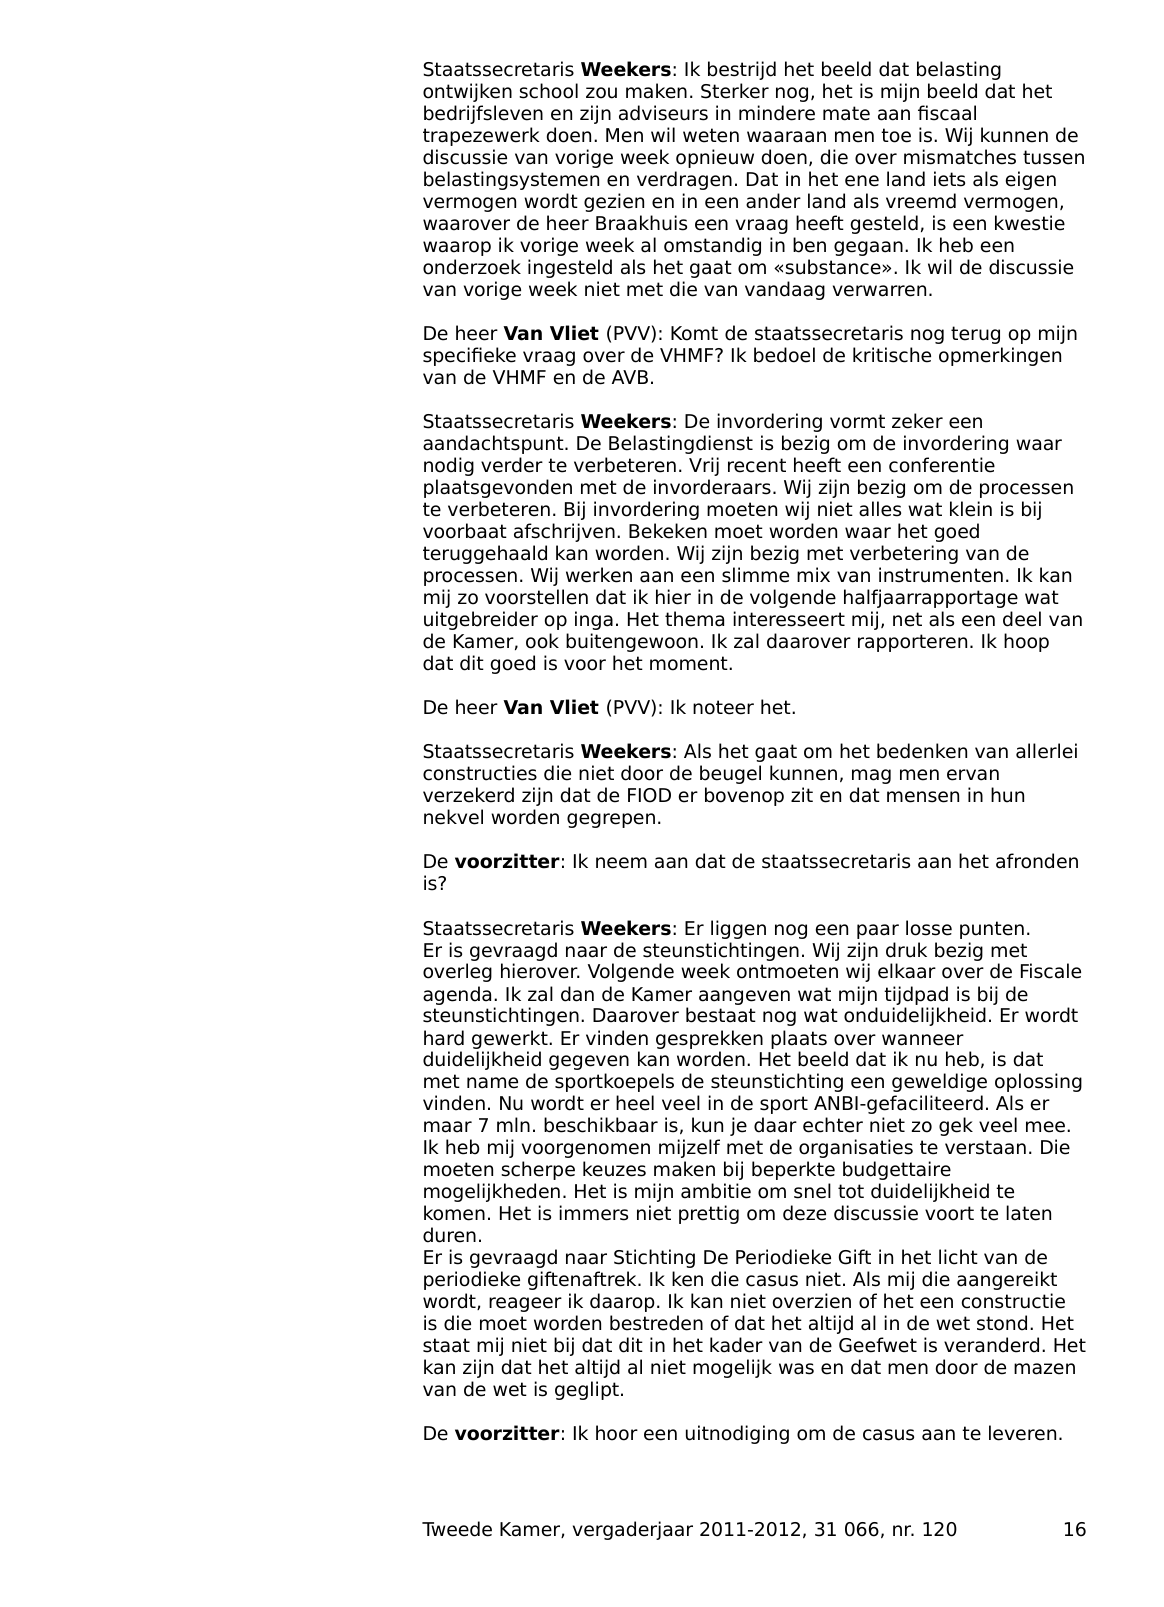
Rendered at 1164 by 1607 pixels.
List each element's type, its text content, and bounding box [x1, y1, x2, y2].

text De voorzitter: Ik hoor een uitnodiging om de casus aan te leveren. [422, 1423, 1087, 1445]
text Staatssecretaris Weekers: De invordering vormt zeker een aandachtspunt. De Belastingdienst is bezig om de invordering waar nodig verder te verbeteren. Vrij recent heeft een conferentie plaatsgevonden met de invorderaars. Wij zijn bezig om de processen te verbeteren. Bij invordering moeten wij niet alles wat klein is bij voorbaat afschrijven. Bekeken moet worden waar het goed teruggehaald kan worden. Wij zijn bezig met verbetering van de processen. Wij werken aan een slimme mix van instrumenten. Ik kan mij zo voorstellen dat ik hier in de volgende halfjaarrapportage wat uitgebreider op inga. Het thema interesseert mij, net als een deel van de Kamer, ook buitengewoon. Ik zal daarover rapporteren. Ik hoop dat dit goed is voor het moment. [422, 411, 1087, 675]
text Staatssecretaris Weekers: Er liggen nog een paar losse punten. [422, 917, 1087, 939]
text Er is gevraagd naar Stichting De Periodieke Gift in het licht van de periodieke giftenaftrek. Ik ken die casus niet. Als mij die aangereikt wordt, reageer ik daarop. Ik kan niet overzien of het een constructie is die moet worden bestreden of dat het altijd al in de wet stond. Het staat mij niet bij dat dit in het kader van de Geefwet is veranderd. Het kan zijn dat het altijd al niet mogelijk was en dat men door de mazen van de wet is geglipt. [422, 1247, 1087, 1401]
text Staatssecretaris Weekers: Als het gaat om het bedenken van allerlei constructies die niet door de beugel kunnen, mag men ervan verzekerd zijn dat de FIOD er bovenop zit en dat mensen in hun nekvel worden gegrepen. [422, 741, 1087, 829]
text Er is gevraagd naar de steunstichtingen. Wij zijn druk bezig met overleg hierover. Volgende week ontmoeten wij elkaar over de Fiscale agenda. Ik zal dan de Kamer aangeven wat mijn tijdpad is bij de steunstichtingen. Daarover bestaat nog wat onduidelijkheid. Er wordt hard gewerkt. Er vinden gesprekken plaats over wanneer duidelijkheid gegeven kan worden. Het beeld dat ik nu heb, is dat met name de sportkoepels de steunstichting een geweldige oplossing vinden. Nu wordt er heel veel in de sport ANBI-gefaciliteerd. Als er maar 7 mln. beschikbaar is, kun je daar echter niet zo gek veel mee. Ik heb mij voorgenomen mijzelf met de organisaties te verstaan. Die moeten scherpe keuzes maken bij beperkte budgettaire mogelijkheden. Het is mijn ambitie om snel tot duidelijkheid te komen. Het is immers niet prettig om deze discussie voort te laten duren. [422, 939, 1087, 1247]
text De voorzitter: Ik neem aan dat de staatssecretaris aan het afronden is? [422, 851, 1087, 895]
text De heer Van Vliet (PVV): Komt de staatssecretaris nog terug op mijn specifieke vraag over de VHMF? Ik bedoel de kritische opmerkingen van de VHMF en de AVB. [422, 323, 1087, 389]
text De heer Van Vliet (PVV): Ik noteer het. [422, 697, 1087, 719]
text Staatssecretaris Weekers: Ik bestrijd het beeld dat belasting ontwijken school zou maken. Sterker nog, het is mijn beeld dat het bedrijfsleven en zijn adviseurs in mindere mate aan fiscaal trapezewerk doen. Men wil weten waaraan men toe is. Wij kunnen de discussie van vorige week opnieuw doen, die over mismatches tussen belastingsystemen en verdragen. Dat in het ene land iets als eigen vermogen wordt gezien en in een ander land als vreemd vermogen, waarover de heer Braakhuis een vraag heeft gesteld, is een kwestie waarop ik vorige week al omstandig in ben gegaan. Ik heb een onderzoek ingesteld als het gaat om «substance». Ik wil de discussie van vorige week niet met die van vandaag verwarren. [422, 59, 1087, 301]
